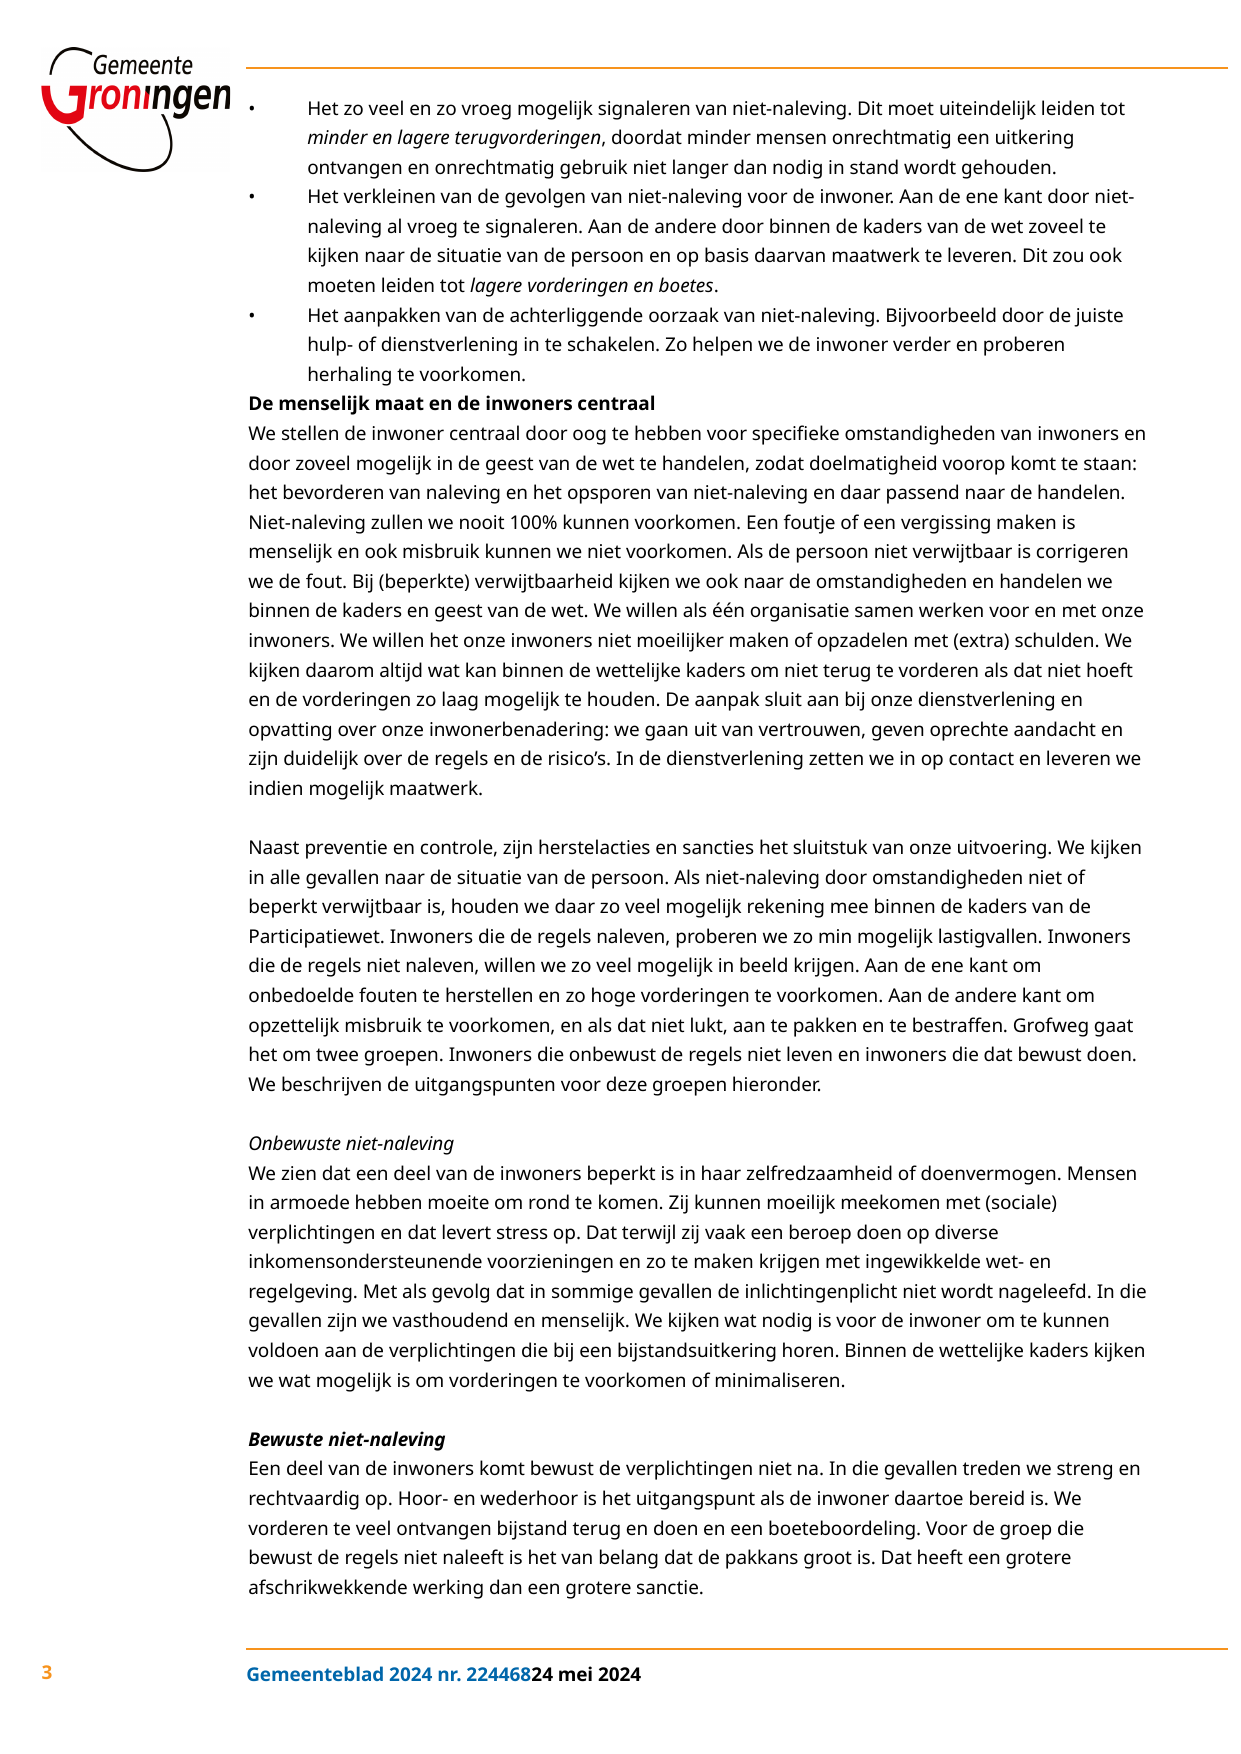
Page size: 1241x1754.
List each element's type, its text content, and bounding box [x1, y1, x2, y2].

picture [41, 47, 231, 172]
text Een deel van de inwoners komt bewust de verplichtingen niet na. In die gevallen treden we streng en rechtvaardig op. Hoor- en wederhoor is het uitgangspunt als de inwoner daartoe bereid is. We vorderen te veel ontvangen bijstand terug en doen en een boeteboordeling. Voor de groep die bewust de regels niet naleeft is het van belang dat de pakkans groot is. Dat heeft een grotere afschrikwekkende werking dan een grotere sanctie. [248, 1456, 1152, 1600]
text Naast preventie en controle, zijn herstelacties en sancties het sluitstuk van onze uitvoering. We kijken in alle gevallen naar de situatie van de persoon. Als niet-naleving door omstandigheden niet of beperkt verwijtbaar is, houden we daar zo veel mogelijk rekening mee binnen de kaders van de Participatiewet. Inwoners die de regels naleven, proberen we zo min mogelijk lastigvallen. Inwoners die de regels niet naleven, willen we zo veel mogelijk in beeld krijgen. Aan de ene kant om onbedoelde fouten te herstellen en zo hoge vorderingen te voorkomen. Aan de andere kant om opzettelijk misbruik te voorkomen, en als dat niet lukt, aan te pakken en te bestraffen. Grofweg gaat het om twee groepen. Inwoners die onbewust de regels niet leven en inwoners die dat bewust doen. We beschrijven de uitgangspunten voor deze groepen hieronder. [248, 834, 1152, 1097]
text Onbewuste niet-naleving [248, 1130, 1152, 1156]
list Het verkleinen van de gevolgen van niet-naleving voor de inwoner. Aan de ene kant door niet-naleving al vroeg te signaleren. Aan de andere door binnen de kaders van de wet zoveel te kijken naar de situatie van de persoon en op basis daarvan maatwerk te leveren. Dit zou ook moeten leiden tot lagere vorderingen en boetes. [248, 183, 1152, 298]
text We stellen de inwoner centraal door oog te hebben voor specifieke omstandigheden van inwoners en door zoveel mogelijk in de geest van de wet te handelen, zodat doelmatigheid voorop komt te staan: het bevorderen van naleving en het opsporen van niet-naleving en daar passend naar de handelen. Niet-naleving zullen we nooit 100% kunnen voorkomen. Een foutje of een vergissing maken is menselijk en ook misbruik kunnen we niet voorkomen. Als de persoon niet verwijtbaar is corrigeren we de fout. Bij (beperkte) verwijtbaarheid kijken we ook naar de omstandigheden en handelen we binnen de kaders en geest van de wet. We willen als één organisatie samen werken voor en met onze inwoners. We willen het onze inwoners niet moeilijker maken of opzadelen met (extra) schulden. We kijken daarom altijd wat kan binnen de wettelijke kaders om niet terug te vorderen als dat niet hoeft en de vorderingen zo laag mogelijk te houden. De aanpak sluit aan bij onze dienstverlening en opvatting over onze inwonerbenadering: we gaan uit van vertrouwen, geven oprechte aandacht en zijn duidelijk over de regels en de risico’s. In de dienstverlening zetten we in op contact en leveren we indien mogelijk maatwerk. [248, 420, 1152, 801]
text We zien dat een deel van de inwoners beperkt is in haar zelfredzaamheid of doenvermogen. Mensen in armoede hebben moeite om rond te komen. Zij kunnen moeilijk meekomen met (sociale) verplichtingen en dat levert stress op. Dat terwijl zij vaak een beroep doen op diverse inkomensondersteunende voorzieningen en zo te maken krijgen met ingewikkelde wet- en regelgeving. Met als gevolg dat in sommige gevallen de inlichtingenplicht niet wordt nageleefd. In die gevallen zijn we vasthoudend en menselijk. We kijken wat nodig is voor de inwoner om te kunnen voldoen aan de verplichtingen die bij een bijstandsuitkering horen. Binnen de wettelijke kaders kijken we wat mogelijk is om vorderingen te voorkomen of minimaliseren. [248, 1160, 1152, 1393]
text De menselijk maat en de inwoners centraal [248, 391, 1152, 416]
list Het zo veel en zo vroeg mogelijk signaleren van niet-naleving. Dit moet uiteindelijk leiden tot minder en lagere terugvorderingen, doordat minder mensen onrechtmatig een uitkering ontvangen en onrechtmatig gebruik niet langer dan nodig in stand wordt gehouden. [248, 95, 1152, 180]
text Bewuste niet-naleving [248, 1426, 1152, 1452]
list Het aanpakken van de achterliggende oorzaak van niet-naleving. Bijvoorbeeld door de juiste hulp- of dienstverlening in te schakelen. Zo helpen we de inwoner verder en proberen herhaling te voorkomen. [248, 302, 1152, 387]
